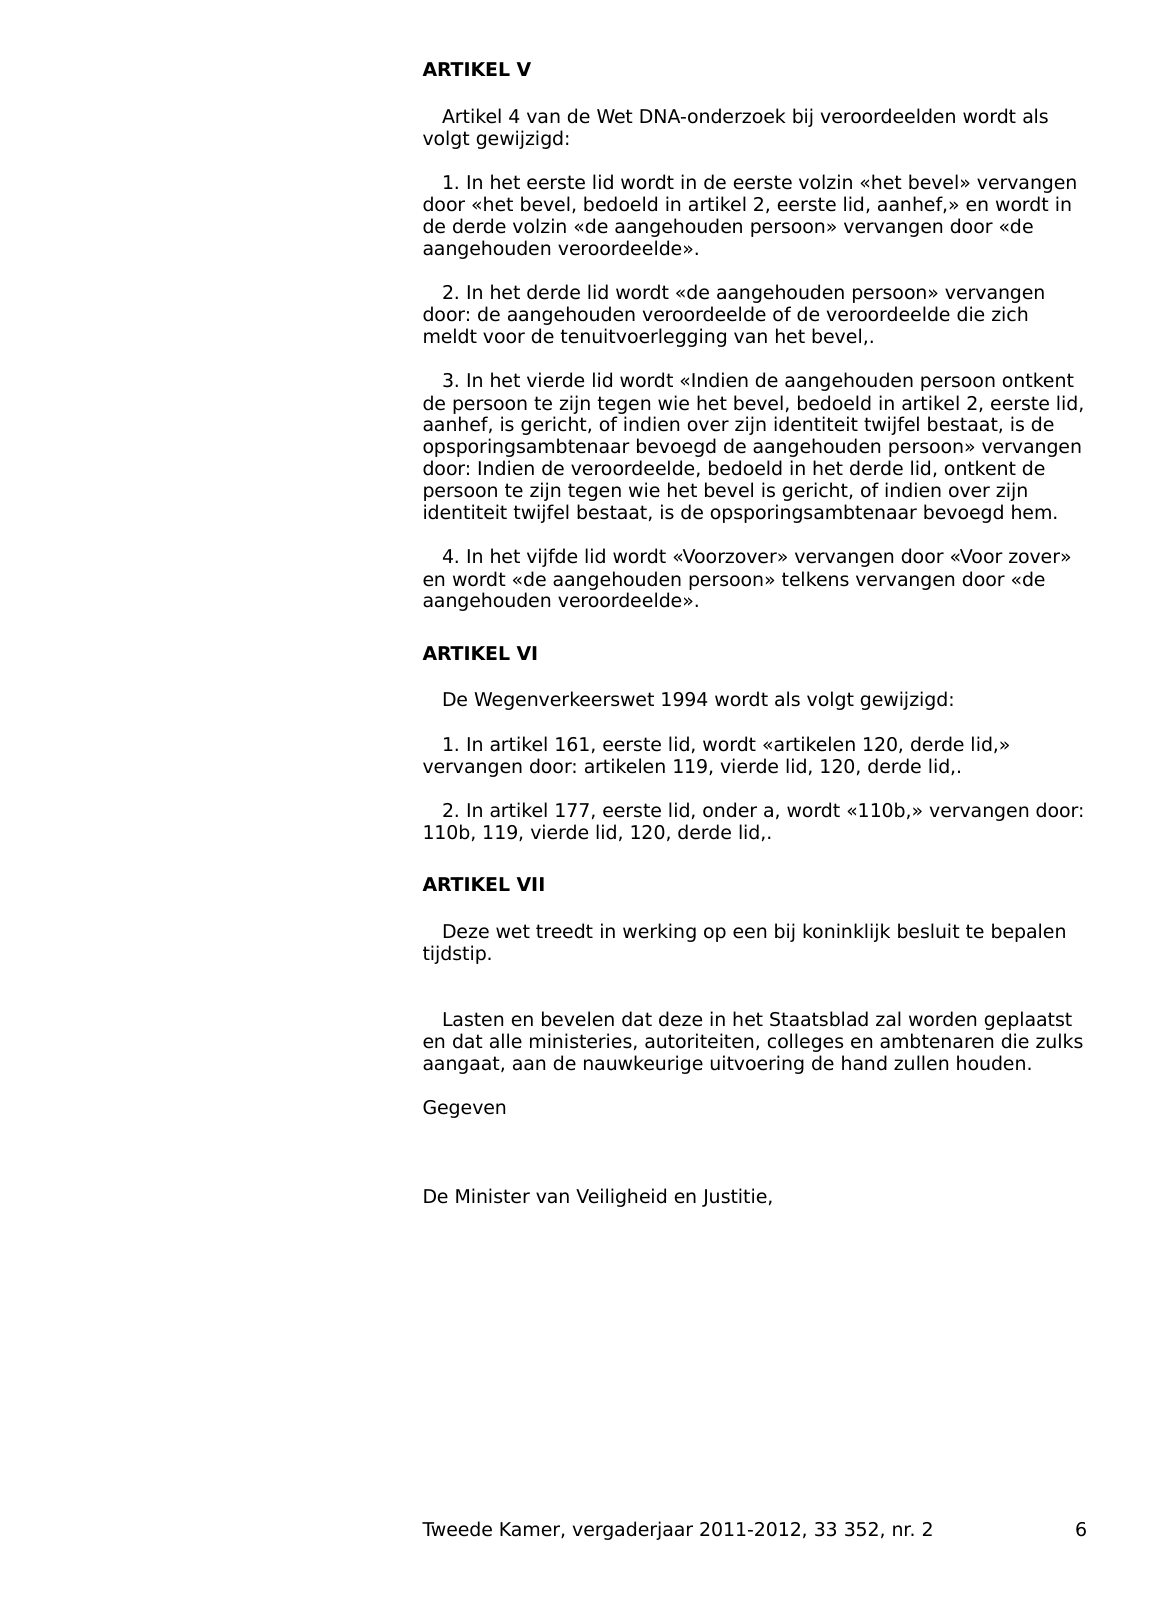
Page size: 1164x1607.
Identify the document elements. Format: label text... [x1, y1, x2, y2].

text Deze wet treedt in werking op een bij koninklijk besluit te bepalen tijdstip. [422, 921, 1087, 964]
text Gegeven [422, 1097, 1087, 1119]
text Artikel 4 van de Wet DNA-onderzoek bij veroordeelden wordt als volgt gewijzigd: [422, 106, 1087, 150]
text 2. In het derde lid wordt «de aangehouden persoon» vervangen door: de aangehouden veroordeelde of de veroordeelde die zich meldt voor de tenuitvoerlegging van het bevel,. [422, 282, 1087, 348]
subtitle ARTIKEL VI [422, 642, 1087, 664]
text 3. In het vierde lid wordt «Indien de aangehouden persoon ontkent de persoon te zijn tegen wie het bevel, bedoeld in artikel 2, eerste lid, aanhef, is gericht, of indien over zijn identiteit twijfel bestaat, is de opsporingsambtenaar bevoegd de aangehouden persoon» vervangen door: Indien de veroordeelde, bedoeld in het derde lid, ontkent de persoon te zijn tegen wie het bevel is gericht, of indien over zijn identiteit twijfel bestaat, is de opsporingsambtenaar bevoegd hem. [422, 370, 1087, 524]
text Lasten en bevelen dat deze in het Staatsblad zal worden geplaatst en dat alle ministeries, autoriteiten, colleges en ambtenaren die zulks aangaat, aan de nauwkeurige uitvoering de hand zullen houden. [422, 1009, 1087, 1075]
text 1. In artikel 161, eerste lid, wordt «artikelen 120, derde lid,» vervangen door: artikelen 119, vierde lid, 120, derde lid,. [422, 733, 1087, 777]
subtitle ARTIKEL V [422, 59, 1087, 81]
subtitle ARTIKEL VII [422, 874, 1087, 896]
text De Wegenverkeerswet 1994 wordt als volgt gewijzigd: [422, 689, 1087, 711]
text De Minister van Veiligheid en Justitie, [422, 1186, 1087, 1208]
text 1. In het eerste lid wordt in de eerste volzin «het bevel» vervangen door «het bevel, bedoeld in artikel 2, eerste lid, aanhef,» en wordt in de derde volzin «de aangehouden persoon» vervangen door «de aangehouden veroordeelde». [422, 172, 1087, 260]
text 2. In artikel 177, eerste lid, onder a, wordt «110b,» vervangen door: 110b, 119, vierde lid, 120, derde lid,. [422, 800, 1087, 844]
text 4. In het vijfde lid wordt «Voorzover» vervangen door «Voor zover» en wordt «de aangehouden persoon» telkens vervangen door «de aangehouden veroordeelde». [422, 546, 1087, 612]
